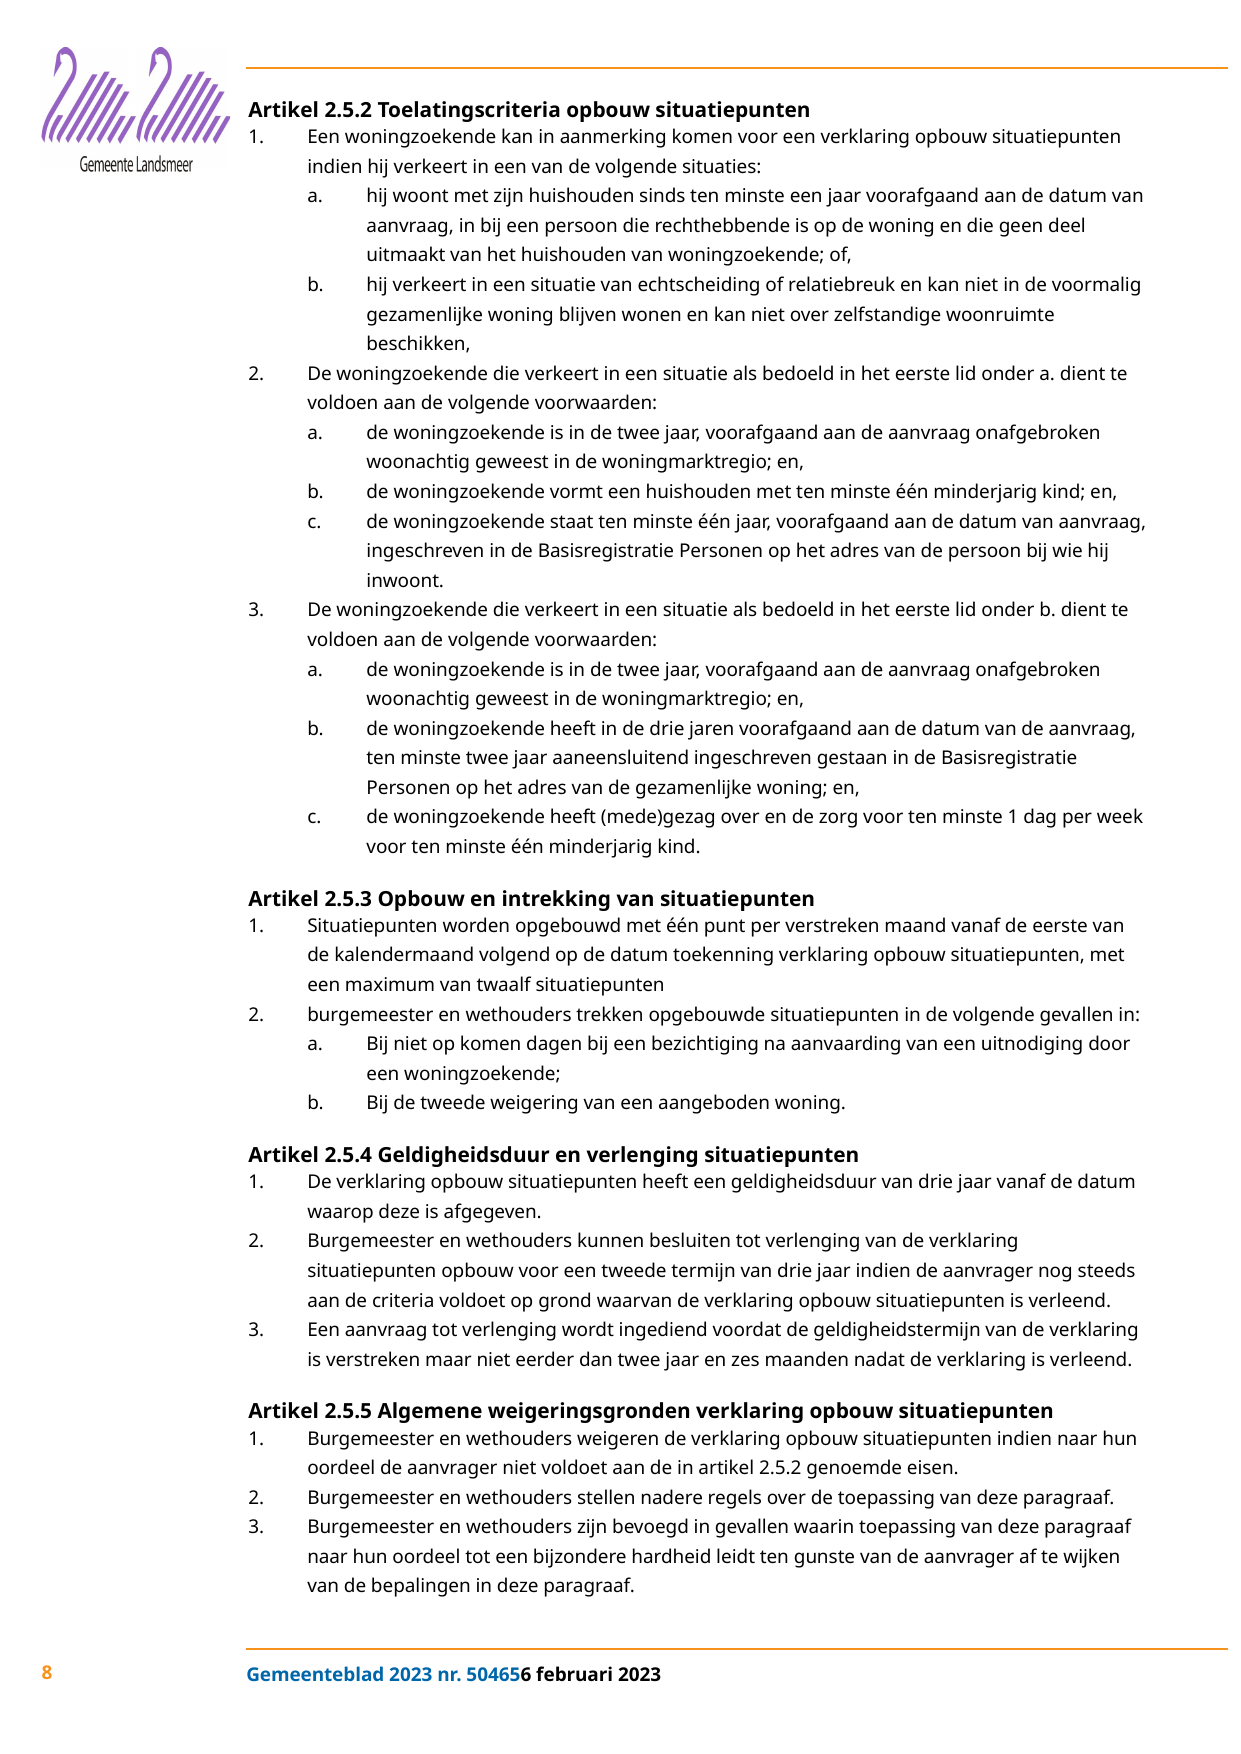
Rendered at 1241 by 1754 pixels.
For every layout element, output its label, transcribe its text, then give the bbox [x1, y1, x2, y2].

picture [41, 47, 231, 172]
list Bij de tweede weigering van een aangeboden woning. [307, 1089, 1152, 1115]
text Artikel 2.5.4 Geldigheidsduur en verlenging situatiepunten [248, 1140, 1152, 1168]
list Burgemeester en wethouders kunnen besluiten tot verlenging van de verklaring situatiepunten opbouw voor een tweede termijn van drie jaar indien de aanvrager nog steeds aan de criteria voldoet op grond waarvan de verklaring opbouw situatiepunten is verleend. [248, 1228, 1152, 1312]
list de woningzoekende heeft in de drie jaren voorafgaand aan de datum van de aanvraag, ten minste twee jaar aaneensluitend ingeschreven gestaan in de Basisregistratie Personen op het adres van de gezamenlijke woning; en, [307, 715, 1152, 800]
list Een woningzoekende kan in aanmerking komen voor een verklaring opbouw situatiepunten indien hij verkeert in een van de volgende situaties: [248, 123, 1152, 178]
list hij verkeert in een situatie van echtscheiding of relatiebreuk en kan niet in de voormalig gezamenlijke woning blijven wonen en kan niet over zelfstandige woonruimte beschikken, [307, 271, 1152, 356]
list Een aanvraag tot verlenging wordt ingediend voordat de geldigheidstermijn van de verklaring is verstreken maar niet eerder dan twee jaar en zes maanden nadat de verklaring is verleend. [248, 1316, 1152, 1372]
list hij woont met zijn huishouden sinds ten minste een jaar voorafgaand aan de datum van aanvraag, in bij een persoon die rechthebbende is op de woning en die geen deel uitmaakt van het huishouden van woningzoekende; of, [307, 182, 1152, 267]
text Artikel 2.5.2 Toelatingscriteria opbouw situatiepunten [248, 95, 1152, 123]
list Burgemeester en wethouders weigeren de verklaring opbouw situatiepunten indien naar hun oordeel de aanvrager niet voldoet aan de in artikel 2.5.2 genoemde eisen. [248, 1425, 1152, 1480]
list De verklaring opbouw situatiepunten heeft een geldigheidsduur van drie jaar vanaf de datum waarop deze is afgegeven. [248, 1168, 1152, 1224]
list de woningzoekende is in de twee jaar, voorafgaand aan de aanvraag onafgebroken woonachtig geweest in de woningmarktregio; en, [307, 656, 1152, 711]
list Burgemeester en wethouders stellen nadere regels over de toepassing van deze paragraaf. [248, 1484, 1152, 1510]
list burgemeester en wethouders trekken opgebouwde situatiepunten in de volgende gevallen in: [248, 1001, 1152, 1027]
list de woningzoekende heeft (mede)gezag over en de zorg voor ten minste 1 dag per week voor ten minste één minderjarig kind. [307, 804, 1152, 859]
list de woningzoekende is in de twee jaar, voorafgaand aan de aanvraag onafgebroken woonachtig geweest in de woningmarktregio; en, [307, 419, 1152, 474]
list de woningzoekende staat ten minste één jaar, voorafgaand aan de datum van aanvraag, ingeschreven in de Basisregistratie Personen op het adres van de persoon bij wie hij inwoont. [307, 508, 1152, 593]
list De woningzoekende die verkeert in een situatie als bedoeld in het eerste lid onder a. dient te voldoen aan de volgende voorwaarden: [248, 360, 1152, 415]
text Artikel 2.5.3 Opbouw en intrekking van situatiepunten [248, 884, 1152, 912]
list Situatiepunten worden opgebouwd met één punt per verstreken maand vanaf de eerste van de kalendermaand volgend op de datum toekenning verklaring opbouw situatiepunten, met een maximum van twaalf situatiepunten [248, 912, 1152, 997]
text Artikel 2.5.5 Algemene weigeringsgronden verklaring opbouw situatiepunten [248, 1396, 1152, 1425]
list De woningzoekende die verkeert in een situatie als bedoeld in het eerste lid onder b. dient te voldoen aan de volgende voorwaarden: [248, 597, 1152, 652]
list Burgemeester en wethouders zijn bevoegd in gevallen waarin toepassing van deze paragraaf naar hun oordeel tot een bijzondere hardheid leidt ten gunste van de aanvrager af te wijken van de bepalingen in deze paragraaf. [248, 1513, 1152, 1598]
list de woningzoekende vormt een huishouden met ten minste één minderjarig kind; en, [307, 478, 1152, 504]
list Bij niet op komen dagen bij een bezichtiging na aanvaarding van een uitnodiging door een woningzoekende; [307, 1030, 1152, 1086]
